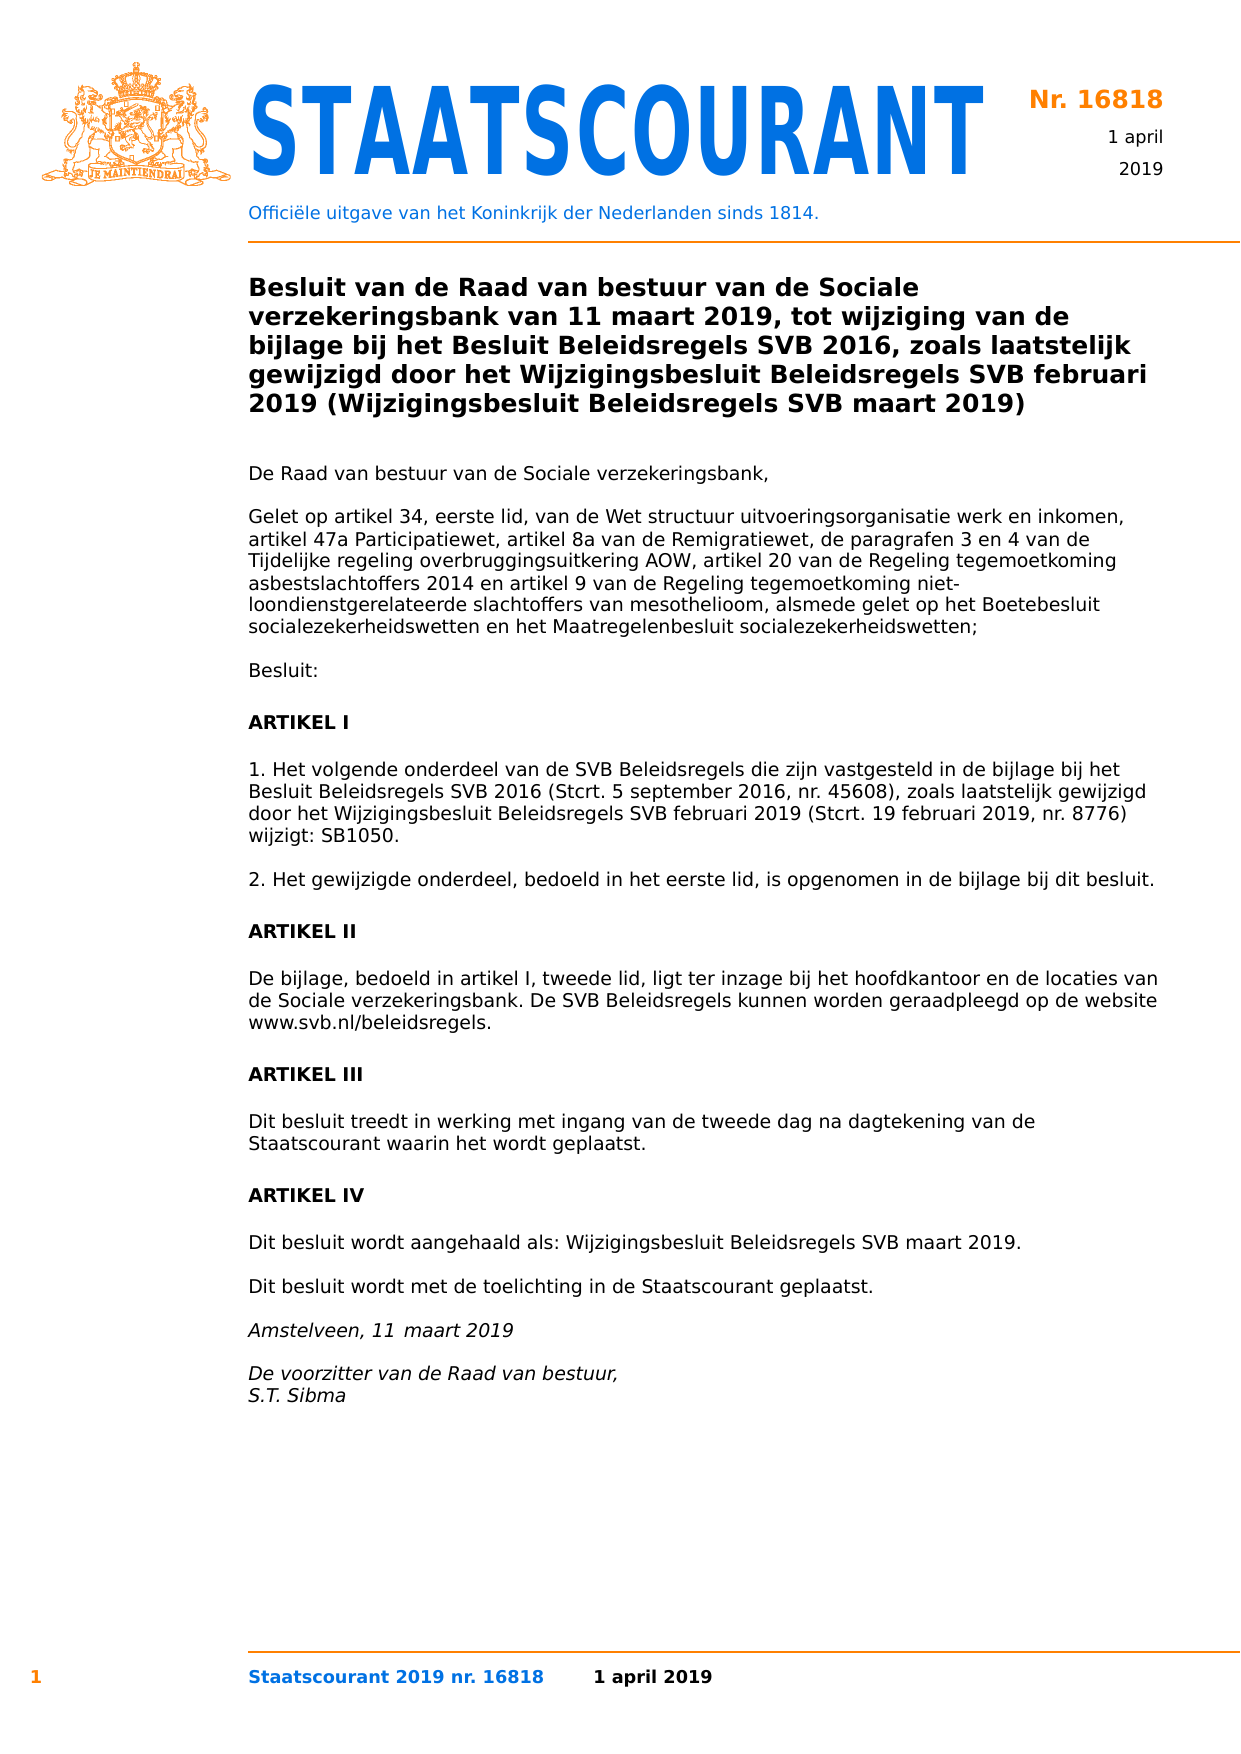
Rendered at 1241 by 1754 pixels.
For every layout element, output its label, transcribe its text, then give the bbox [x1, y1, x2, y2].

text Besluit: [248, 660, 1163, 682]
subtitle ARTIKEL I [248, 712, 1163, 734]
table_cell 2019 [998, 153, 1240, 203]
text Amstelveen, 11 maart 2019 [248, 1319, 1163, 1341]
picture [41, 62, 231, 186]
text Dit besluit wordt aangehaald als: Wijzigingsbesluit Beleidsregels SVB maart 2019. [248, 1232, 1163, 1254]
text Dit besluit wordt met de toelichting in de Staatscourant geplaatst. [248, 1276, 1163, 1298]
table_cell 1 april [998, 121, 1240, 153]
table_header Nr. 16818 [998, 62, 1240, 121]
subtitle ARTIKEL III [248, 1064, 1163, 1086]
text De bijlage, bedoeld in artikel I, tweede lid, ligt ter inzage bij het hoofdkantoor en de locaties van de Sociale verzekeringsbank. De SVB Beleidsregels kunnen worden geraadpleegd op de website www.svb.nl/beleidsregels. [248, 968, 1163, 1034]
table_cell Officiële uitgave van het Koninkrijk der Nederlanden sinds 1814. [248, 203, 1240, 241]
table_header STAATSCOURANT [248, 62, 998, 203]
text 1. Het volgende onderdeel van de SVB Beleidsregels die zijn vastgesteld in de bijlage bij het Besluit Beleidsregels SVB 2016 (Stcrt. 5 september 2016, nr. 45608), zoals laatstelijk gewijzigd door het Wijzigingsbesluit Beleidsregels SVB februari 2019 (Stcrt. 19 februari 2019, nr. 8776) wijzigt: SB1050. [248, 759, 1163, 847]
subtitle ARTIKEL IV [248, 1185, 1163, 1207]
text De voorzitter van de Raad van bestuur, S.T. Sibma [248, 1363, 1163, 1407]
text 2. Het gewijzigde onderdeel, bedoeld in het eerste lid, is opgenomen in de bijlage bij dit besluit. [248, 869, 1163, 891]
text De Raad van bestuur van de Sociale verzekeringsbank, [248, 463, 1163, 484]
subtitle Besluit van de Raad van bestuur van de Sociale verzekeringsbank van 11 maart 2019, tot wijziging van de bijlage bij het Besluit Beleidsregels SVB 2016, zoals laatstelijk gewijzigd door het Wijzigingsbesluit Beleidsregels SVB februari 2019 (Wijzigingsbesluit Beleidsregels SVB maart 2019) [248, 273, 1163, 419]
table_header [25, 62, 248, 241]
text Gelet op artikel 34, eerste lid, van de Wet structuur uitvoeringsorganisatie werk en inkomen, artikel 47a Participatiewet, artikel 8a van de Remigratiewet, de paragrafen 3 en 4 van de Tijdelijke regeling overbruggingsuitkering AOW, artikel 20 van de Regeling tegemoetkoming asbestslachtoffers 2014 en artikel 9 van de Regeling tegemoetkoming niet-loondienstgerelateerde slachtoffers van mesothelioom, alsmede gelet op het Boetebesluit socialezekerheidswetten en het Maatregelenbesluit socialezekerheidswetten; [248, 506, 1163, 638]
subtitle ARTIKEL II [248, 921, 1163, 943]
text Dit besluit treedt in werking met ingang van de tweede dag na dagtekening van de Staatscourant waarin het wordt geplaatst. [248, 1111, 1163, 1155]
